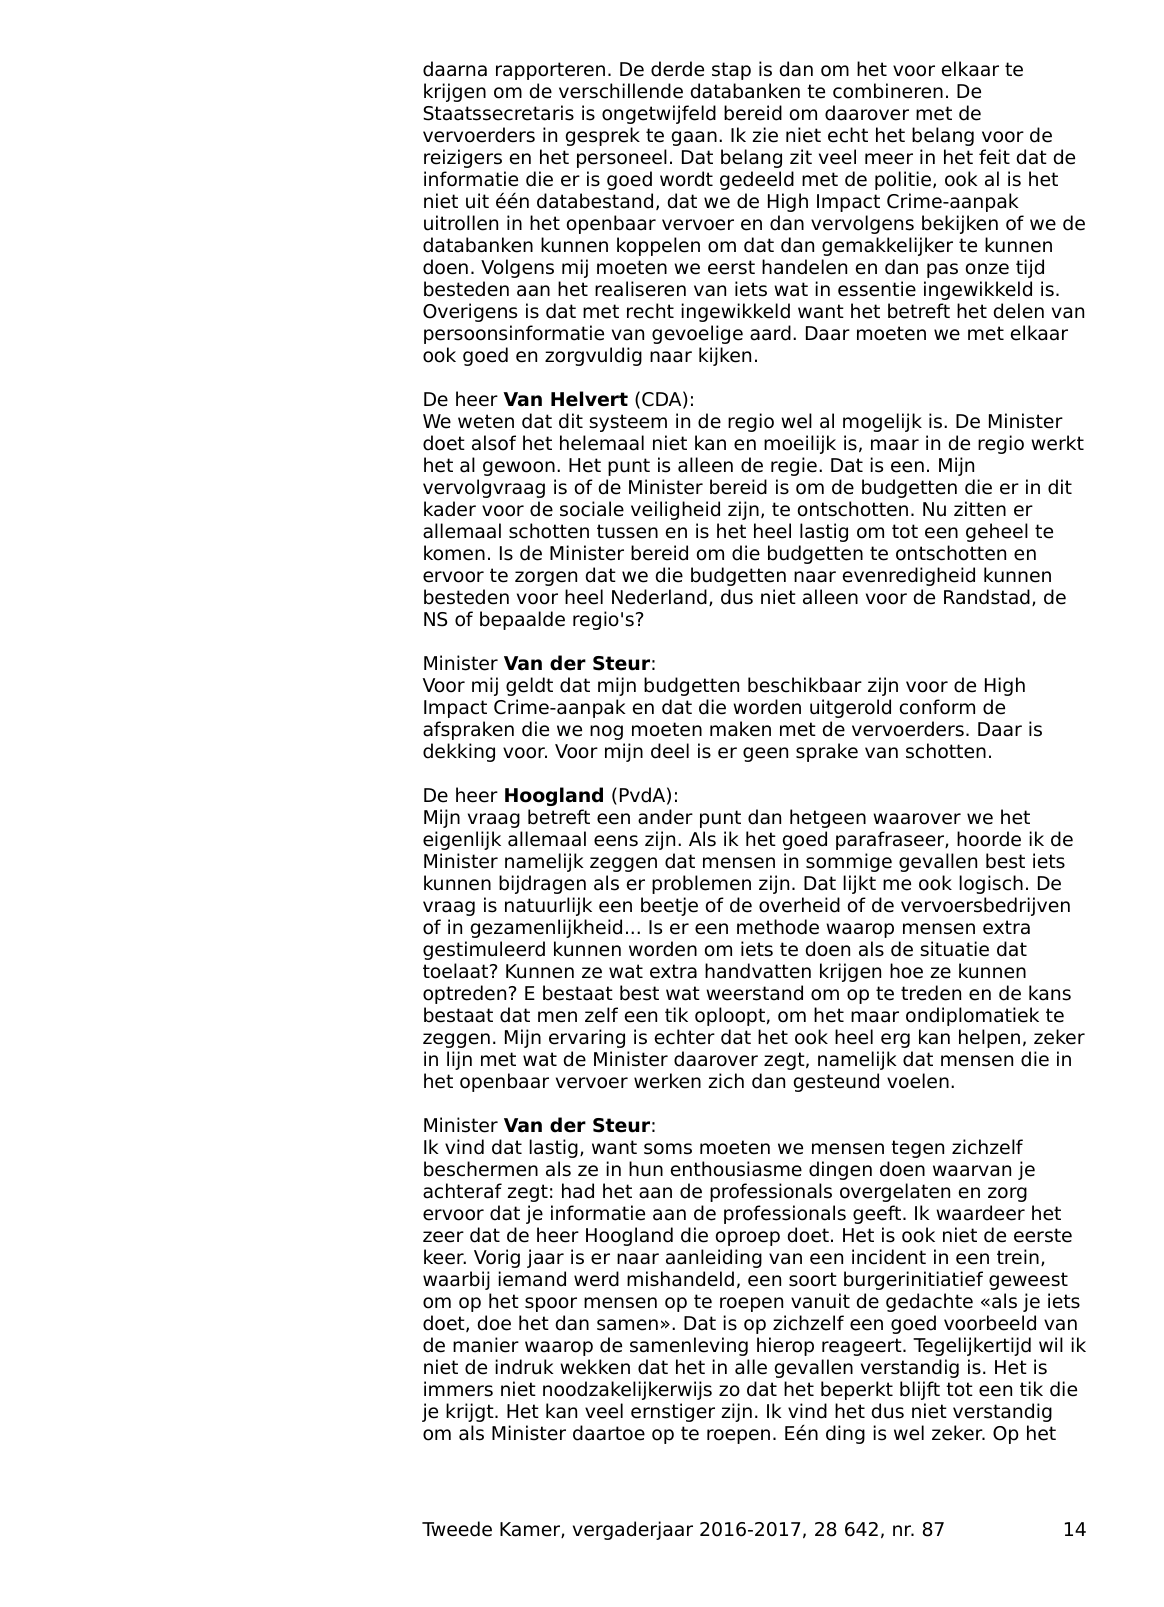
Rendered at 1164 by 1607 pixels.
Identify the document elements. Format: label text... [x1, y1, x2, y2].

text Voor mij geldt dat mijn budgetten beschikbaar zijn voor de High Impact Crime-aanpak en dat die worden uitgerold conform de afspraken die we nog moeten maken met de vervoerders. Daar is dekking voor. Voor mijn deel is er geen sprake van schotten. [422, 675, 1087, 763]
text Minister Van der Steur: [422, 1115, 1087, 1137]
text Mijn vraag betreft een ander punt dan hetgeen waarover we het eigenlijk allemaal eens zijn. Als ik het goed parafraseer, hoorde ik de Minister namelijk zeggen dat mensen in sommige gevallen best iets kunnen bijdragen als er problemen zijn. Dat lijkt me ook logisch. De vraag is natuurlijk een beetje of de overheid of de vervoersbedrijven of in gezamenlijkheid... Is er een methode waarop mensen extra gestimuleerd kunnen worden om iets te doen als de situatie dat toelaat? Kunnen ze wat extra handvatten krijgen hoe ze kunnen optreden? E bestaat best wat weerstand om op te treden en de kans bestaat dat men zelf een tik oploopt, om het maar ondiplomatiek te zeggen. Mijn ervaring is echter dat het ook heel erg kan helpen, zeker in lijn met wat de Minister daarover zegt, namelijk dat mensen die in het openbaar vervoer werken zich dan gesteund voelen. [422, 807, 1087, 1093]
text daarna rapporteren. De derde stap is dan om het voor elkaar te krijgen om de verschillende databanken te combineren. De Staatssecretaris is ongetwijfeld bereid om daarover met de vervoerders in gesprek te gaan. Ik zie niet echt het belang voor de reizigers en het personeel. Dat belang zit veel meer in het feit dat de informatie die er is goed wordt gedeeld met de politie, ook al is het niet uit één databestand, dat we de High Impact Crime-aanpak uitrollen in het openbaar vervoer en dan vervolgens bekijken of we de databanken kunnen koppelen om dat dan gemakkelijker te kunnen doen. Volgens mij moeten we eerst handelen en dan pas onze tijd besteden aan het realiseren van iets wat in essentie ingewikkeld is. Overigens is dat met recht ingewikkeld want het betreft het delen van persoonsinformatie van gevoelige aard. Daar moeten we met elkaar ook goed en zorgvuldig naar kijken. [422, 59, 1087, 367]
text Minister Van der Steur: [422, 653, 1087, 675]
text De heer Hoogland (PvdA): [422, 785, 1087, 807]
text De heer Van Helvert (CDA): [422, 389, 1087, 411]
text We weten dat dit systeem in de regio wel al mogelijk is. De Minister doet alsof het helemaal niet kan en moeilijk is, maar in de regio werkt het al gewoon. Het punt is alleen de regie. Dat is een. Mijn vervolgvraag is of de Minister bereid is om de budgetten die er in dit kader voor de sociale veiligheid zijn, te ontschotten. Nu zitten er allemaal schotten tussen en is het heel lastig om tot een geheel te komen. Is de Minister bereid om die budgetten te ontschotten en ervoor te zorgen dat we die budgetten naar evenredigheid kunnen besteden voor heel Nederland, dus niet alleen voor de Randstad, de NS of bepaalde regio's? [422, 411, 1087, 631]
text Ik vind dat lastig, want soms moeten we mensen tegen zichzelf beschermen als ze in hun enthousiasme dingen doen waarvan je achteraf zegt: had het aan de professionals overgelaten en zorg ervoor dat je informatie aan de professionals geeft. Ik waardeer het zeer dat de heer Hoogland die oproep doet. Het is ook niet de eerste keer. Vorig jaar is er naar aanleiding van een incident in een trein, waarbij iemand werd mishandeld, een soort burgerinitiatief geweest om op het spoor mensen op te roepen vanuit de gedachte «als je iets doet, doe het dan samen». Dat is op zichzelf een goed voorbeeld van de manier waarop de samenleving hierop reageert. Tegelijkertijd wil ik niet de indruk wekken dat het in alle gevallen verstandig is. Het is immers niet noodzakelijkerwijs zo dat het beperkt blijft tot een tik die je krijgt. Het kan veel ernstiger zijn. Ik vind het dus niet verstandig om als Minister daartoe op te roepen. Eén ding is wel zeker. Op het [422, 1137, 1087, 1444]
